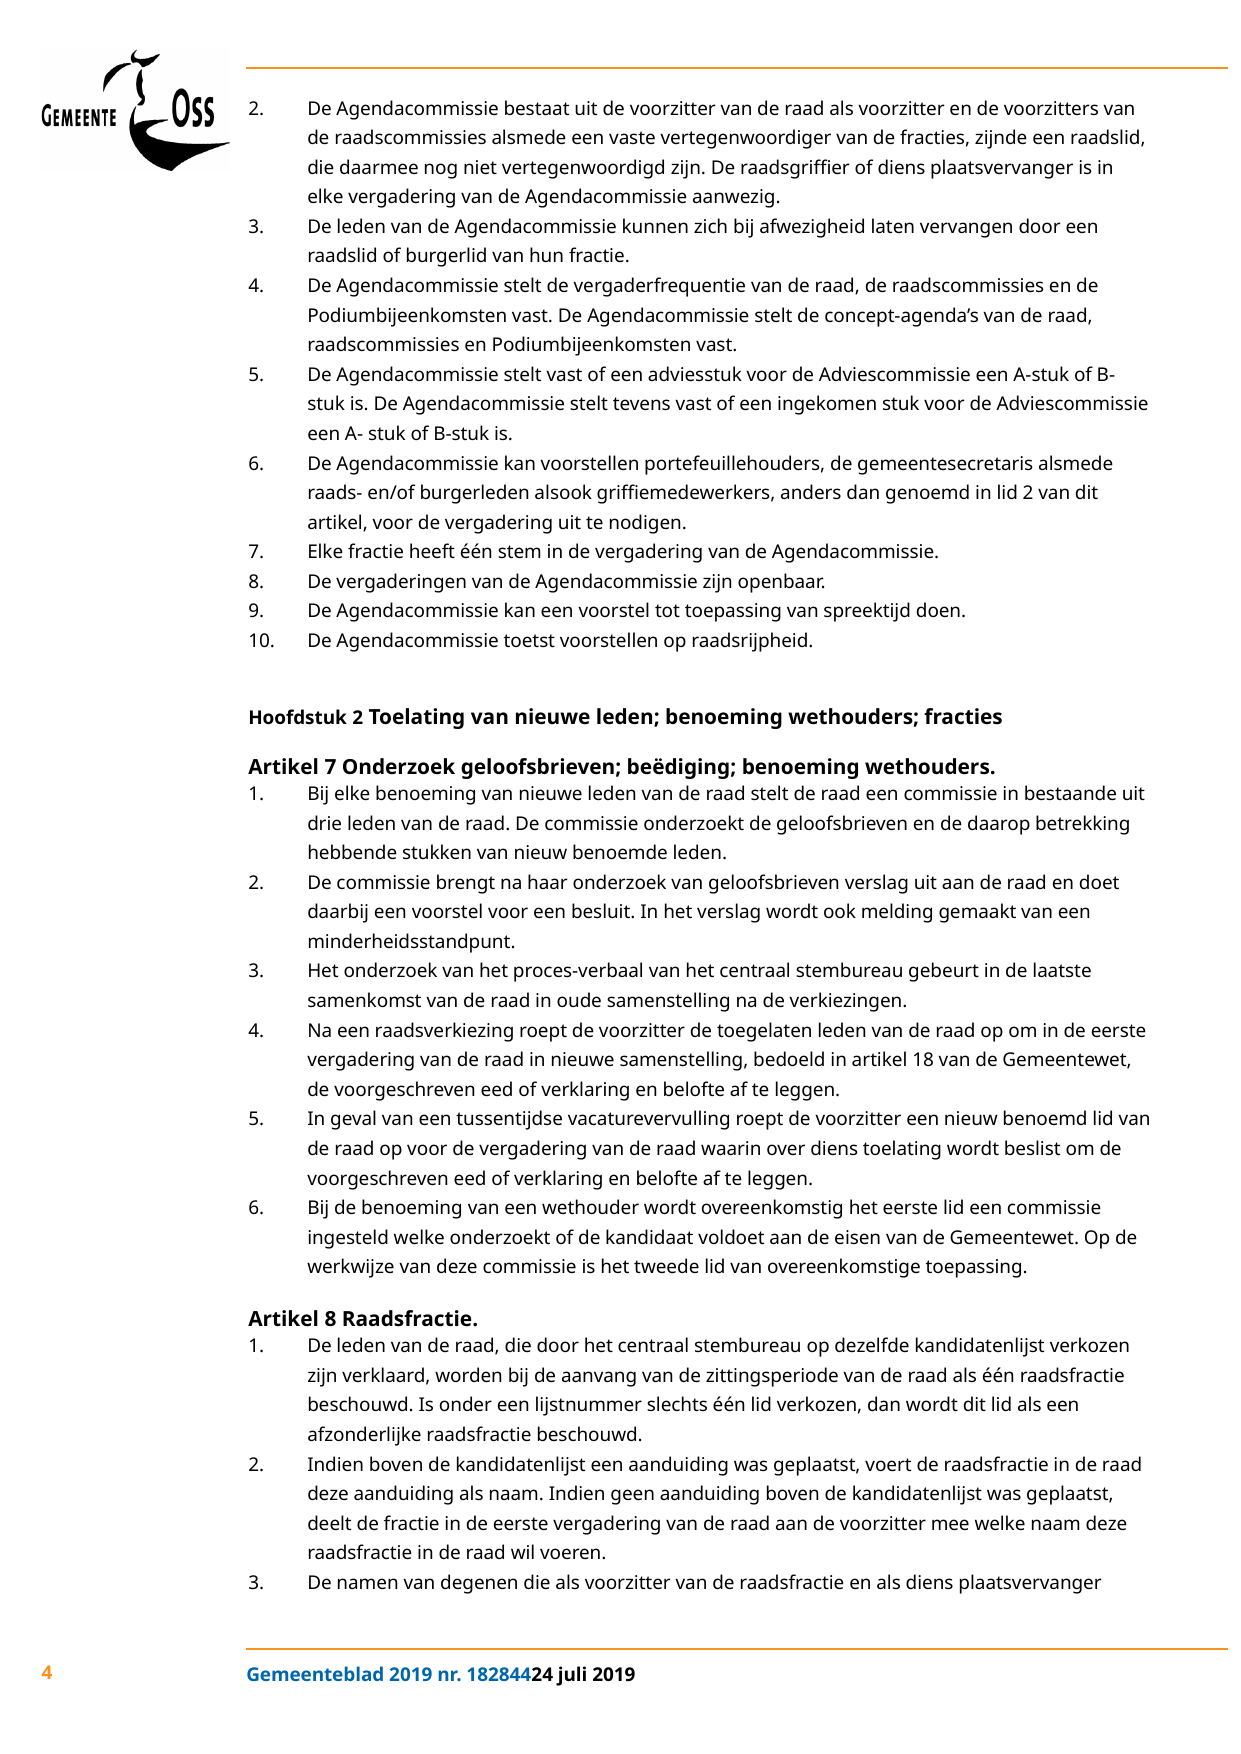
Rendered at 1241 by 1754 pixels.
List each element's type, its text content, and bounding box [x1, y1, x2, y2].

picture [41, 47, 231, 172]
list De Agendacommissie stelt vast of een adviesstuk voor de Adviescommissie een A-stuk of B-stuk is. De Agendacommissie stelt tevens vast of een ingekomen stuk voor de Adviescommissie een A- stuk of B-stuk is. [248, 361, 1152, 446]
list Bij elke benoeming van nieuwe leden van de raad stelt de raad een commissie in bestaande uit drie leden van de raad. De commissie onderzoekt de geloofsbrieven en de daarop betrekking hebbende stukken van nieuw benoemde leden. [248, 780, 1152, 865]
list De Agendacommissie kan voorstellen portefeuillehouders, de gemeentesecretaris alsmede raads- en/of burgerleden alsook griffiemedewerkers, anders dan genoemd in lid 2 van dit artikel, voor de vergadering uit te nodigen. [248, 450, 1152, 535]
text Hoofdstuk 2 Toelating van nieuwe leden; benoeming wethouders; fracties [248, 702, 1152, 731]
list De Agendacommissie kan een voorstel tot toepassing van spreektijd doen. [248, 598, 1152, 623]
list De Agendacommissie stelt de vergaderfrequentie van de raad, de raadscommissies en de Podiumbijeenkomsten vast. De Agendacommissie stelt de concept-agenda’s van de raad, raadscommissies en Podiumbijeenkomsten vast. [248, 272, 1152, 357]
list In geval van een tussentijdse vacaturevervulling roept de voorzitter een nieuw benoemd lid van de raad op voor de vergadering van de raad waarin over diens toelating wordt beslist om de voorgeschreven eed of verklaring en belofte af te leggen. [248, 1106, 1152, 1191]
text Artikel 7 Onderzoek geloofsbrieven; beëdiging; benoeming wethouders. [248, 752, 1152, 780]
list De commissie brengt na haar onderzoek van geloofsbrieven verslag uit aan de raad en doet daarbij een voorstel voor een besluit. In het verslag wordt ook melding gemaakt van een minderheidsstandpunt. [248, 869, 1152, 954]
list De namen van degenen die als voorzitter van de raadsfractie en als diens plaatsvervanger [248, 1569, 1152, 1595]
list De Agendacommissie toetst voorstellen op raadsrijpheid. [248, 627, 1152, 653]
list De leden van de raad, die door het centraal stembureau op dezelfde kandidatenlijst verkozen zijn verklaard, worden bij de aanvang van de zittingsperiode van de raad als één raadsfractie beschouwd. Is onder een lijstnummer slechts één lid verkozen, dan wordt dit lid als een afzonderlijke raadsfractie beschouwd. [248, 1332, 1152, 1447]
list Indien boven de kandidatenlijst een aanduiding was geplaatst, voert de raadsfractie in de raad deze aanduiding als naam. Indien geen aanduiding boven de kandidatenlijst was geplaatst, deelt de fractie in de eerste vergadering van de raad aan de voorzitter mee welke naam deze raadsfractie in de raad wil voeren. [248, 1451, 1152, 1565]
list Na een raadsverkiezing roept de voorzitter de toegelaten leden van de raad op om in de eerste vergadering van de raad in nieuwe samenstelling, bedoeld in artikel 18 van de Gemeentewet, de voorgeschreven eed of verklaring en belofte af te leggen. [248, 1017, 1152, 1102]
list Bij de benoeming van een wethouder wordt overeenkomstig het eerste lid een commissie ingesteld welke onderzoekt of de kandidaat voldoet aan de eisen van de Gemeentewet. Op de werkwijze van deze commissie is het tweede lid van overeenkomstige toepassing. [248, 1194, 1152, 1279]
text Artikel 8 Raadsfractie. [248, 1304, 1152, 1332]
list Elke fractie heeft één stem in de vergadering van de Agendacommissie. [248, 538, 1152, 564]
list De leden van de Agendacommissie kunnen zich bij afwezigheid laten vervangen door een raadslid of burgerlid van hun fractie. [248, 213, 1152, 268]
list De Agendacommissie bestaat uit de voorzitter van de raad als voorzitter en de voorzitters van de raadscommissies alsmede een vaste vertegenwoordiger van de fracties, zijnde een raadslid, die daarmee nog niet vertegenwoordigd zijn. De raadsgriffier of diens plaatsvervanger is in elke vergadering van de Agendacommissie aanwezig. [248, 95, 1152, 209]
list De vergaderingen van de Agendacommissie zijn openbaar. [248, 568, 1152, 594]
list Het onderzoek van het proces-verbaal van het centraal stembureau gebeurt in de laatste samenkomst van de raad in oude samenstelling na de verkiezingen. [248, 958, 1152, 1013]
